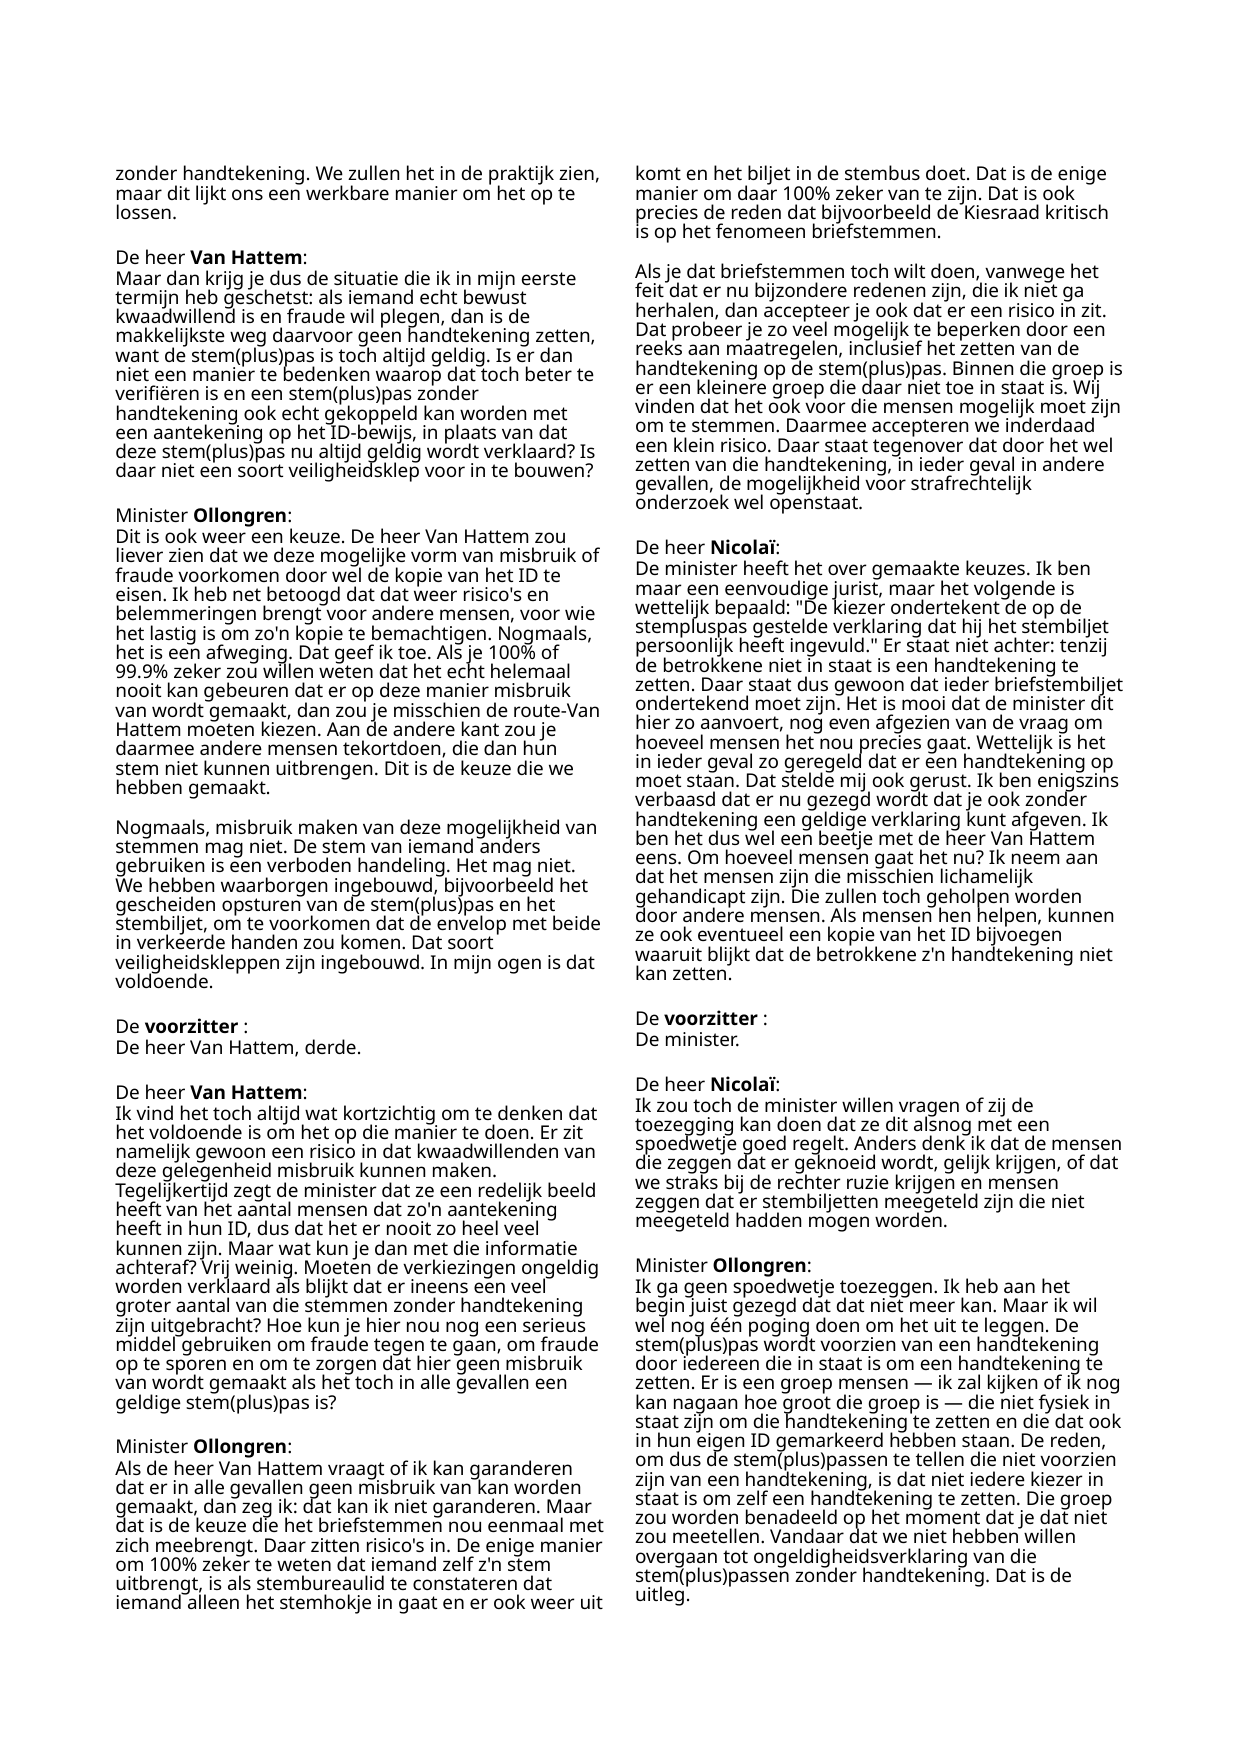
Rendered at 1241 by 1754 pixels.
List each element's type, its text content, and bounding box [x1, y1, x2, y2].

text De minister. [635, 1031, 1125, 1050]
text Als je dat briefstemmen toch wilt doen, vanwege het feit dat er nu bijzondere redenen zijn, die ik niet ga herhalen, dan accepteer je ook dat er een risico in zit. Dat probeer je zo veel mogelijk te beperken door een reeks aan maatregelen, inclusief het zetten van de handtekening op de stem(plus)pas. Binnen die groep is er een kleinere groep die daar niet toe in staat is. Wij vinden dat het ook voor die mensen mogelijk moet zijn om te stemmen. Daarmee accepteren we inderdaad een klein risico. Daar staat tegenover dat door het wel zetten van die handtekening, in ieder geval in andere gevallen, de mogelijkheid voor strafrechtelijk onderzoek wel openstaat. [635, 263, 1125, 514]
text De heer Nicolaï: [635, 534, 1125, 560]
text De voorzitter : [635, 1005, 1125, 1031]
text Maar dan krijg je dus de situatie die ik in mijn eerste termijn heb geschetst: als iemand echt bewust kwaadwillend is en fraude wil plegen, dan is de makkelijkste weg daarvoor geen handtekening zetten, want de stem(plus)pas is toch altijd geldig. Is er dan niet een manier te bedenken waarop dat toch beter te verifiëren is en een stem(plus)pas zonder handtekening ook echt gekoppeld kan worden met een aantekening op het ID-bewijs, in plaats van dat deze stem(plus)pas nu altijd geldig wordt verklaard? Is daar niet een soort veiligheidsklep voor in te bouwen? [115, 270, 605, 482]
text De heer Van Hattem, derde. [115, 1039, 605, 1058]
text komt en het biljet in de stembus doet. Dat is de enige manier om daar 100% zeker van te zijn. Dat is ook precies de reden dat bijvoorbeeld de Kiesraad kritisch is op het fenomeen briefstemmen. [635, 165, 1125, 242]
text Ik vind het toch altijd wat kortzichtig om te denken dat het voldoende is om het op die manier te doen. Er zit namelijk gewoon een risico in dat kwaadwillenden van deze gelegenheid misbruik kunnen maken. Tegelijkertijd zegt de minister dat ze een redelijk beeld heeft van het aantal mensen dat zo'n aantekening heeft in hun ID, dus dat het er nooit zo heel veel kunnen zijn. Maar wat kun je dan met die informatie achteraf? Vrij weinig. Moeten de verkiezingen ongeldig worden verklaard als blijkt dat er ineens een veel groter aantal van die stemmen zonder handtekening zijn uitgebracht? Hoe kun je hier nou nog een serieus middel gebruiken om fraude tegen te gaan, om fraude op te sporen en om te zorgen dat hier geen misbruik van wordt gemaakt als het toch in alle gevallen een geldige stem(plus)pas is? [115, 1104, 605, 1413]
text Als de heer Van Hattem vraagt of ik kan garanderen dat er in alle gevallen geen misbruik van kan worden gemaakt, dan zeg ik: dat kan ik niet garanderen. Maar dat is de keuze die het briefstemmen nou eenmaal met zich meebrengt. Daar zitten risico's in. De enige manier om 100% zeker te weten dat iemand zelf z'n stem uitbrengt, is als stembureaulid te constateren dat iemand alleen het stemhokje in gaat en er ook weer uit [115, 1459, 605, 1614]
text De minister heeft het over gemaakte keuzes. Ik ben maar een eenvoudige jurist, maar het volgende is wettelijk bepaald: "De kiezer ondertekent de op de stempluspas gestelde verklaring dat hij het stembiljet persoonlijk heeft ingevuld." Er staat niet achter: tenzij de betrokkene niet in staat is een handtekening te zetten. Daar staat dus gewoon dat ieder briefstembiljet ondertekend moet zijn. Het is mooi dat de minister dit hier zo aanvoert, nog even afgezien van de vraag om hoeveel mensen het nou precies gaat. Wettelijk is het in ieder geval zo geregeld dat er een handtekening op moet staan. Dat stelde mij ook gerust. Ik ben enigszins verbaasd dat er nu gezegd wordt dat je ook zonder handtekening een geldige verklaring kunt afgeven. Ik ben het dus wel een beetje met de heer Van Hattem eens. Om hoeveel mensen gaat het nu? Ik neem aan dat het mensen zijn die misschien lichamelijk gehandicapt zijn. Die zullen toch geholpen worden door andere mensen. Als mensen hen helpen, kunnen ze ook eventueel een kopie van het ID bijvoegen waaruit blijkt dat de betrokkene z'n handtekening niet kan zetten. [635, 560, 1125, 984]
text De voorzitter : [115, 1013, 605, 1039]
text Nogmaals, misbruik maken van deze mogelijkheid van stemmen mag niet. De stem van iemand anders gebruiken is een verboden handeling. Het mag niet. We hebben waarborgen ingebouwd, bijvoorbeeld het gescheiden opsturen van de stem(plus)pas en het stembiljet, om te voorkomen dat de envelop met beide in verkeerde handen zou komen. Dat soort veiligheidskleppen zijn ingebouwd. In mijn ogen is dat voldoende. [115, 819, 605, 992]
text Dit is ook weer een keuze. De heer Van Hattem zou liever zien dat we deze mogelijke vorm van misbruik of fraude voorkomen door wel de kopie van het ID te eisen. Ik heb net betoogd dat dat weer risico's en belemmeringen brengt voor andere mensen, voor wie het lastig is om zo'n kopie te bemachtigen. Nogmaals, het is een afweging. Dat geef ik toe. Als je 100% of 99.9% zeker zou willen weten dat het echt helemaal nooit kan gebeuren dat er op deze manier misbruik van wordt gemaakt, dan zou je misschien de route-Van Hattem moeten kiezen. Aan de andere kant zou je daarmee andere mensen tekortdoen, die dan hun stem niet kunnen uitbrengen. Dit is de keuze die we hebben gemaakt. [115, 528, 605, 798]
text zonder handtekening. We zullen het in de praktijk zien, maar dit lijkt ons een werkbare manier om het op te lossen. [115, 165, 605, 223]
text Minister Ollongren: [115, 1434, 605, 1459]
text De heer Nicolaï: [635, 1071, 1125, 1097]
text Minister Ollongren: [115, 502, 605, 528]
text Minister Ollongren: [635, 1252, 1125, 1278]
text Ik ga geen spoedwetje toezeggen. Ik heb aan het begin juist gezegd dat dat niet meer kan. Maar ik wil wel nog één poging doen om het uit te leggen. De stem(plus)pas wordt voorzien van een handtekening door iedereen die in staat is om een handtekening te zetten. Er is een groep mensen — ik zal kijken of ik nog kan nagaan hoe groot die groep is — die niet fysiek in staat zijn om die handtekening te zetten en die dat ook in hun eigen ID gemarkeerd hebben staan. De reden, om dus de stem(plus)passen te tellen die niet voorzien zijn van een handtekening, is dat niet iedere kiezer in staat is om zelf een handtekening te zetten. Die groep zou worden benadeeld op het moment dat je dat niet zou meetellen. Vandaar dat we niet hebben willen overgaan tot ongeldigheidsverklaring van die stem(plus)passen zonder handtekening. Dat is de uitleg. [635, 1278, 1125, 1606]
text Ik zou toch de minister willen vragen of zij de toezegging kan doen dat ze dit alsnog met een spoedwetje goed regelt. Anders denk ik dat de mensen die zeggen dat er geknoeid wordt, gelijk krijgen, of dat we straks bij de rechter ruzie krijgen en mensen zeggen dat er stembiljetten meegeteld zijn die niet meegeteld hadden mogen worden. [635, 1097, 1125, 1231]
text De heer Van Hattem: [115, 244, 605, 270]
text De heer Van Hattem: [115, 1079, 605, 1104]
